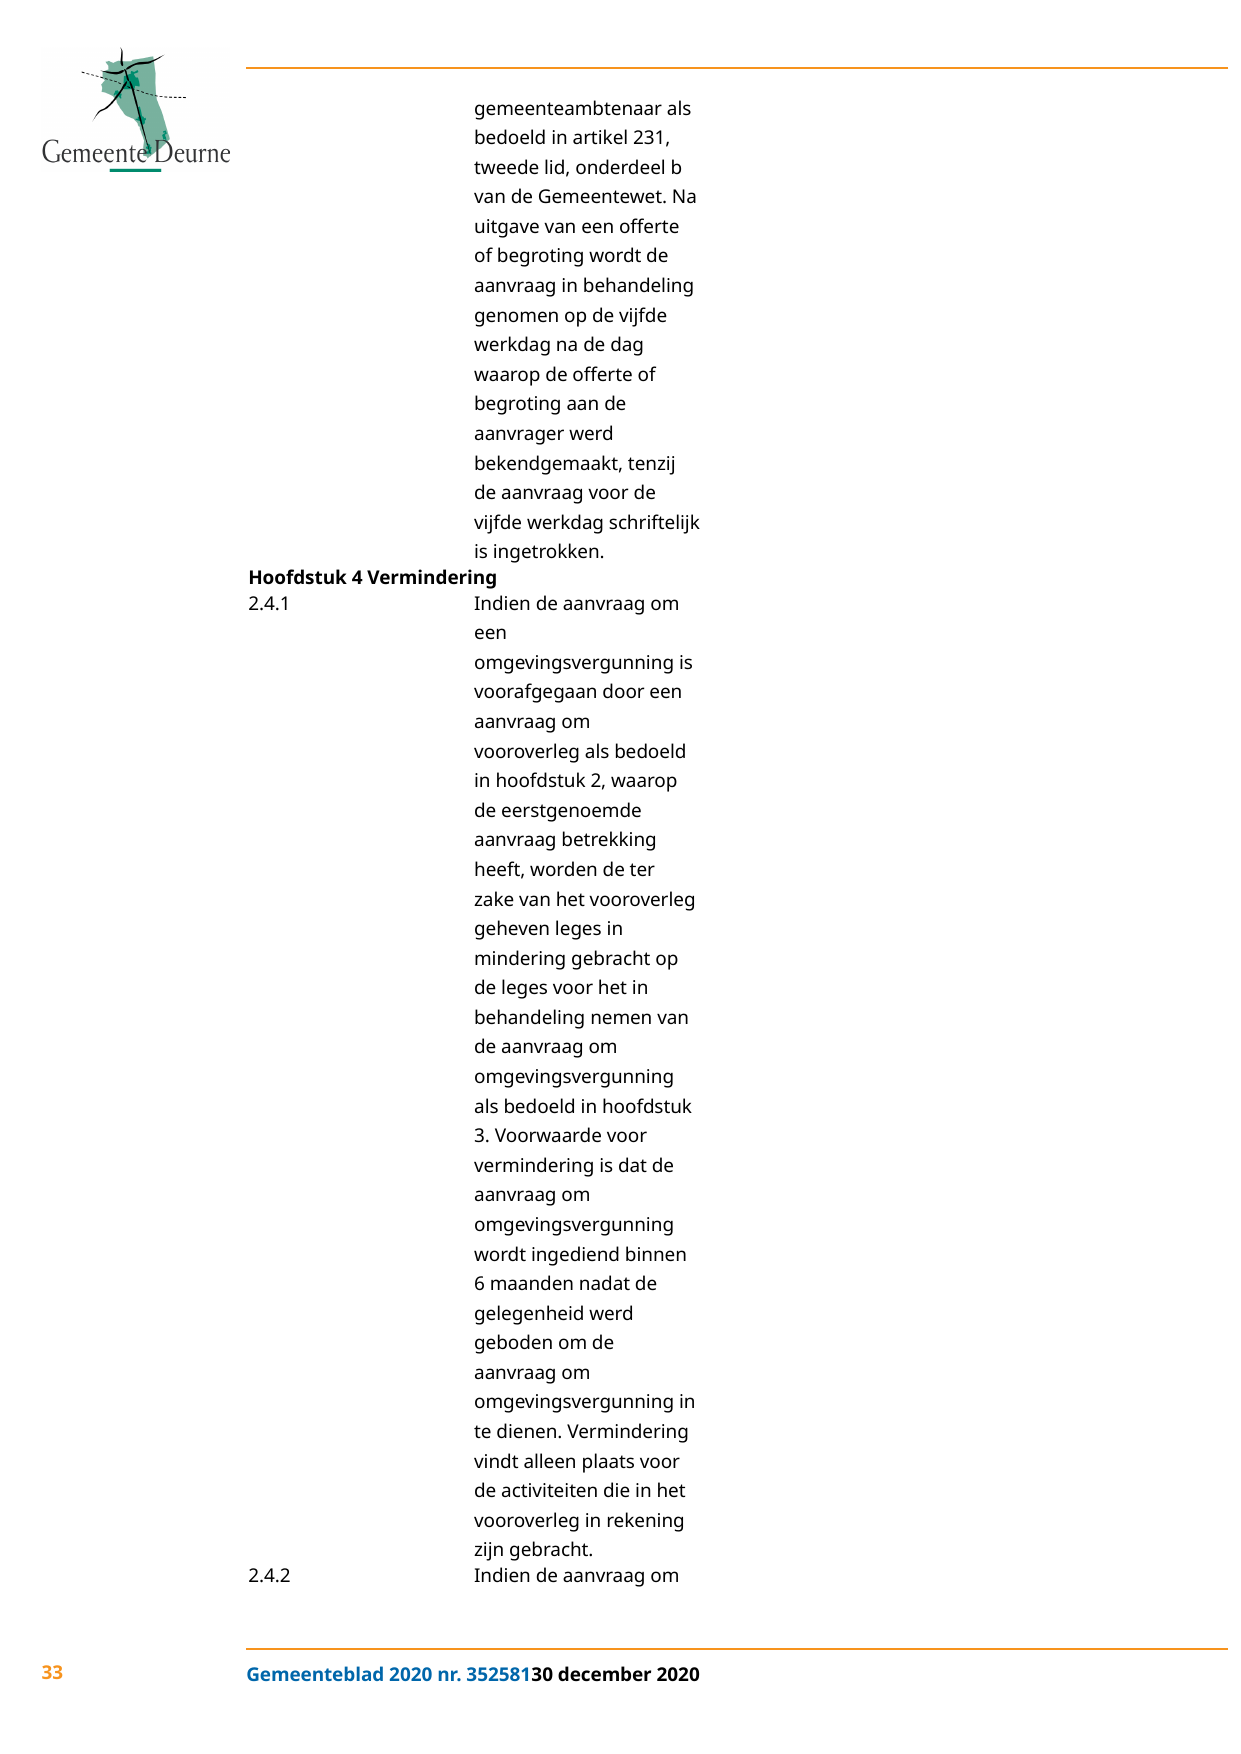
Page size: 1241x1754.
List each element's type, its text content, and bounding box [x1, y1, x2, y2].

table_cell gemeenteambtenaar als bedoeld in artikel 231, tweede lid, onderdeel b van de Gemeentewet. Na uitgave van een offerte of begroting wordt de aanvraag in behandeling genomen op de vijfde werkdag na de dag waarop de offerte of begroting aan de aanvrager werd bekendgemaakt, tenzij de aanvraag voor de vijfde werkdag schriftelijk is ingetrokken. [474, 95, 700, 564]
table_cell 2.4.2 [248, 1563, 474, 1588]
table_cell [700, 590, 926, 1562]
table_cell Indien de aanvraag om een omgevingsvergunning is voorafgegaan door een aanvraag om vooroverleg als bedoeld in hoofdstuk 2, waarop de eerstgenoemde aanvraag betrekking heeft, worden de ter zake van het vooroverleg geheven leges in mindering gebracht op de leges voor het in behandeling nemen van de aanvraag om omgevingsvergunning als bedoeld in hoofdstuk 3. Voorwaarde voor vermindering is dat de aanvraag om omgevingsvergunning wordt ingediend binnen 6 maanden nadat de gelegenheid werd geboden om de aanvraag om omgevingsvergunning in te dienen. Vermindering vindt alleen plaats voor de activiteiten die in het vooroverleg in rekening zijn gebracht. [474, 590, 700, 1562]
table_cell Indien de aanvraag om [474, 1563, 700, 1588]
table_cell [700, 1563, 926, 1588]
table_cell [926, 95, 1152, 564]
table_cell [926, 590, 1152, 1562]
table_cell Hoofdstuk 4 Vermindering [248, 564, 1152, 590]
table_cell [248, 95, 474, 564]
table_cell [926, 1563, 1152, 1588]
picture [41, 47, 231, 172]
table_cell 2.4.1 [248, 590, 474, 1562]
table_cell [700, 95, 926, 564]
